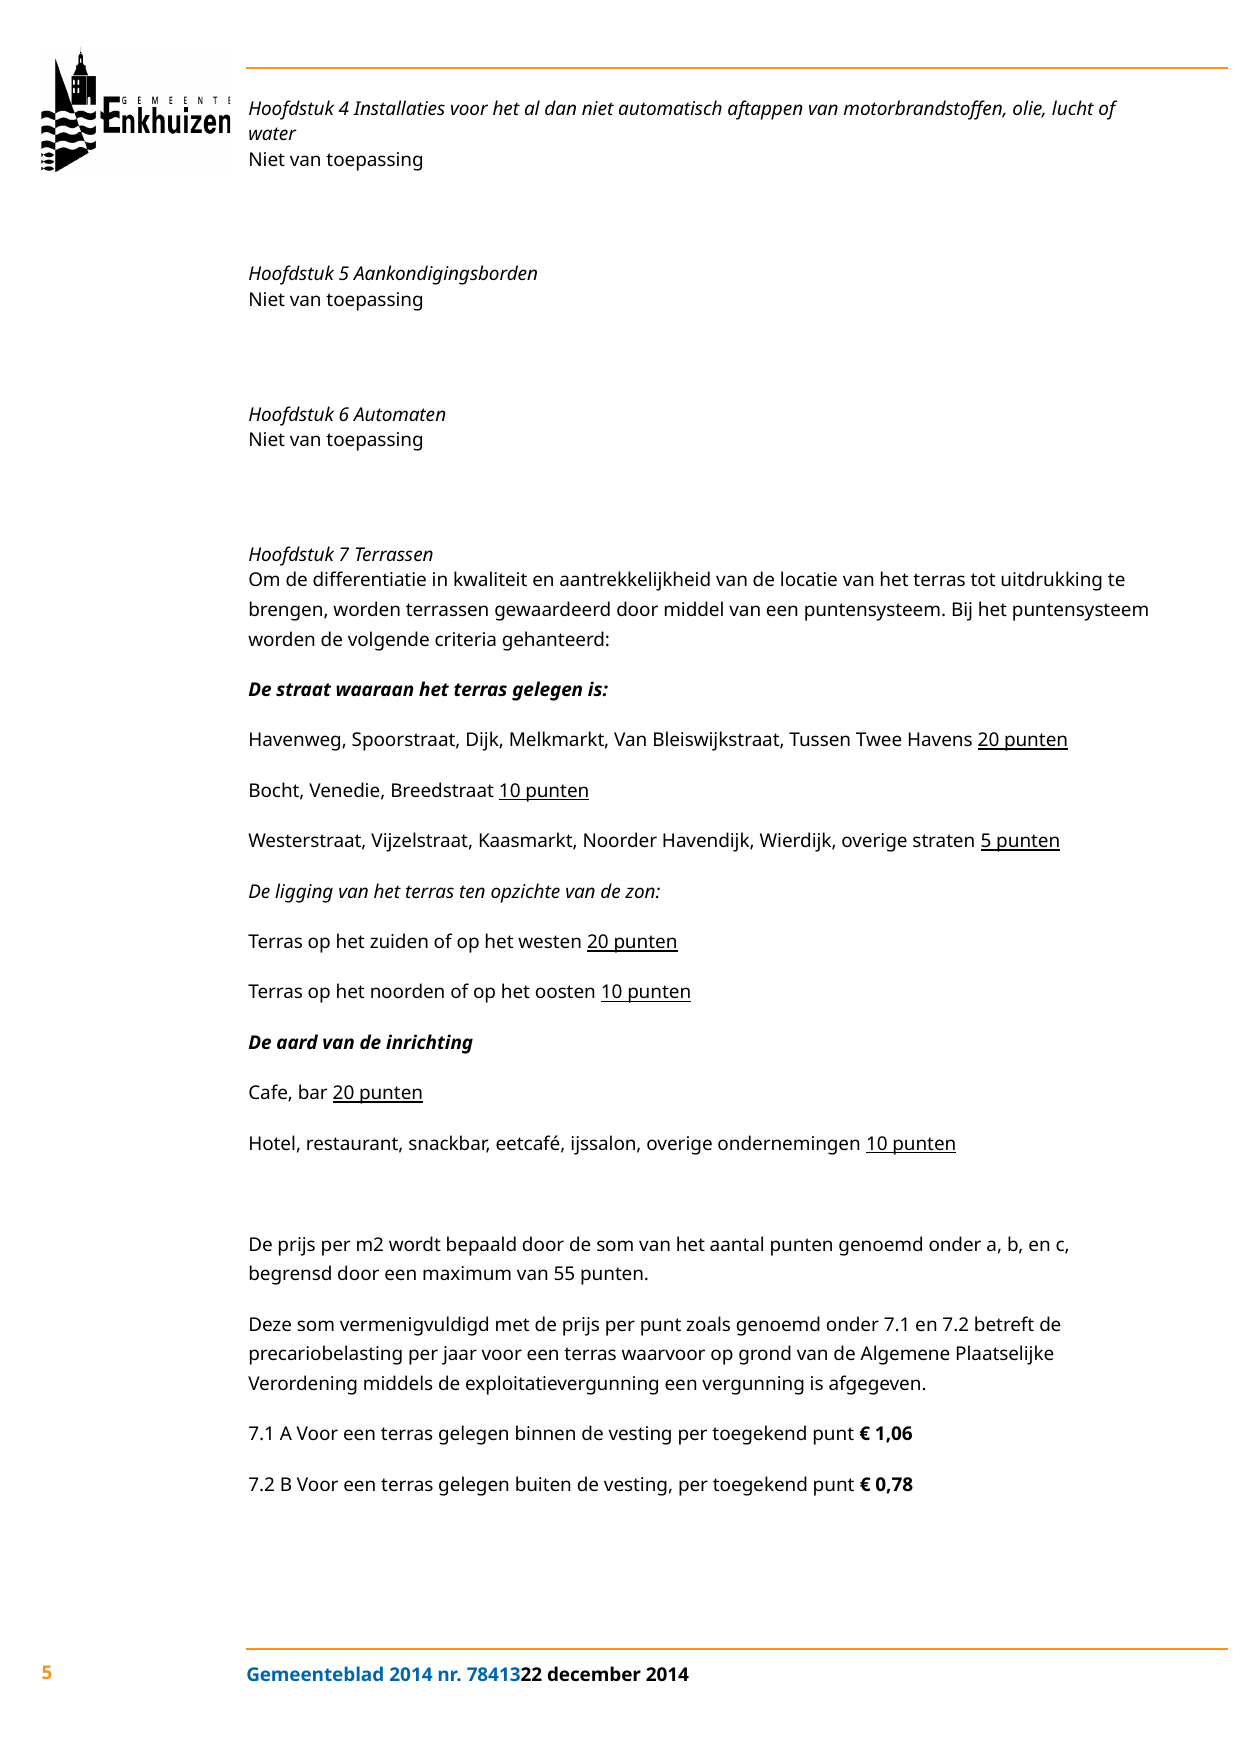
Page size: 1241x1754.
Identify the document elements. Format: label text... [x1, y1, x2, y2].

text 7.1 A Voor een terras gelegen binnen de vesting per toegekend punt € 1,06 [248, 1420, 1152, 1446]
text Westerstraat, Vijzelstraat, Kaasmarkt, Noorder Havendijk, Wierdijk, overige straten 5 punten [248, 827, 1152, 853]
text Cafe, bar 20 punten [248, 1079, 1152, 1105]
text Om de differentiatie in kwaliteit en aantrekkelijkheid van de locatie van het terras tot uitdrukking te brengen, worden terrassen gewaardeerd door middel van een puntensysteem. Bij het puntensysteem worden de volgende criteria gehanteerd: [248, 567, 1152, 651]
text De aard van de inrichting [248, 1029, 1152, 1055]
text Hotel, restaurant, snackbar, eetcafé, ijssalon, overige ondernemingen 10 punten [248, 1130, 1152, 1156]
text Havenweg, Spoorstraat, Dijk, Melkmarkt, Van Bleiswijkstraat, Tussen Twee Havens 20 punten [248, 727, 1152, 752]
text Niet van toepassing [248, 426, 1152, 452]
text De prijs per m2 wordt bepaald door de som van het aantal punten genoemd onder a, b, en c, begrensd door een maximum van 55 punten. [248, 1231, 1152, 1286]
text Hoofdstuk 4 Installaties voor het al dan niet automatisch aftappen van motorbrandstoffen, olie, lucht of water [248, 95, 1152, 146]
text Hoofdstuk 7 Terrassen [248, 541, 1152, 567]
picture [41, 47, 231, 172]
text Terras op het noorden of op het oosten 10 punten [248, 979, 1152, 1004]
text De straat waaraan het terras gelegen is: [248, 676, 1152, 702]
text Hoofdstuk 6 Automaten [248, 401, 1152, 426]
text Deze som vermenigvuldigd met de prijs per punt zoals genoemd onder 7.1 en 7.2 betreft de precariobelasting per jaar voor een terras waarvoor op grond van de Algemene Plaatselijke Verordening middels de exploitatievergunning een vergunning is afgegeven. [248, 1311, 1152, 1396]
text Hoofdstuk 5 Aankondigingsborden [248, 261, 1152, 286]
text Terras op het zuiden of op het westen 20 punten [248, 928, 1152, 954]
text Niet van toepassing [248, 146, 1152, 172]
text 7.2 B Voor een terras gelegen buiten de vesting, per toegekend punt € 0,78 [248, 1471, 1152, 1496]
text Niet van toepassing [248, 286, 1152, 312]
text De ligging van het terras ten opzichte van de zon: [248, 878, 1152, 903]
text Bocht, Venedie, Breedstraat 10 punten [248, 777, 1152, 803]
